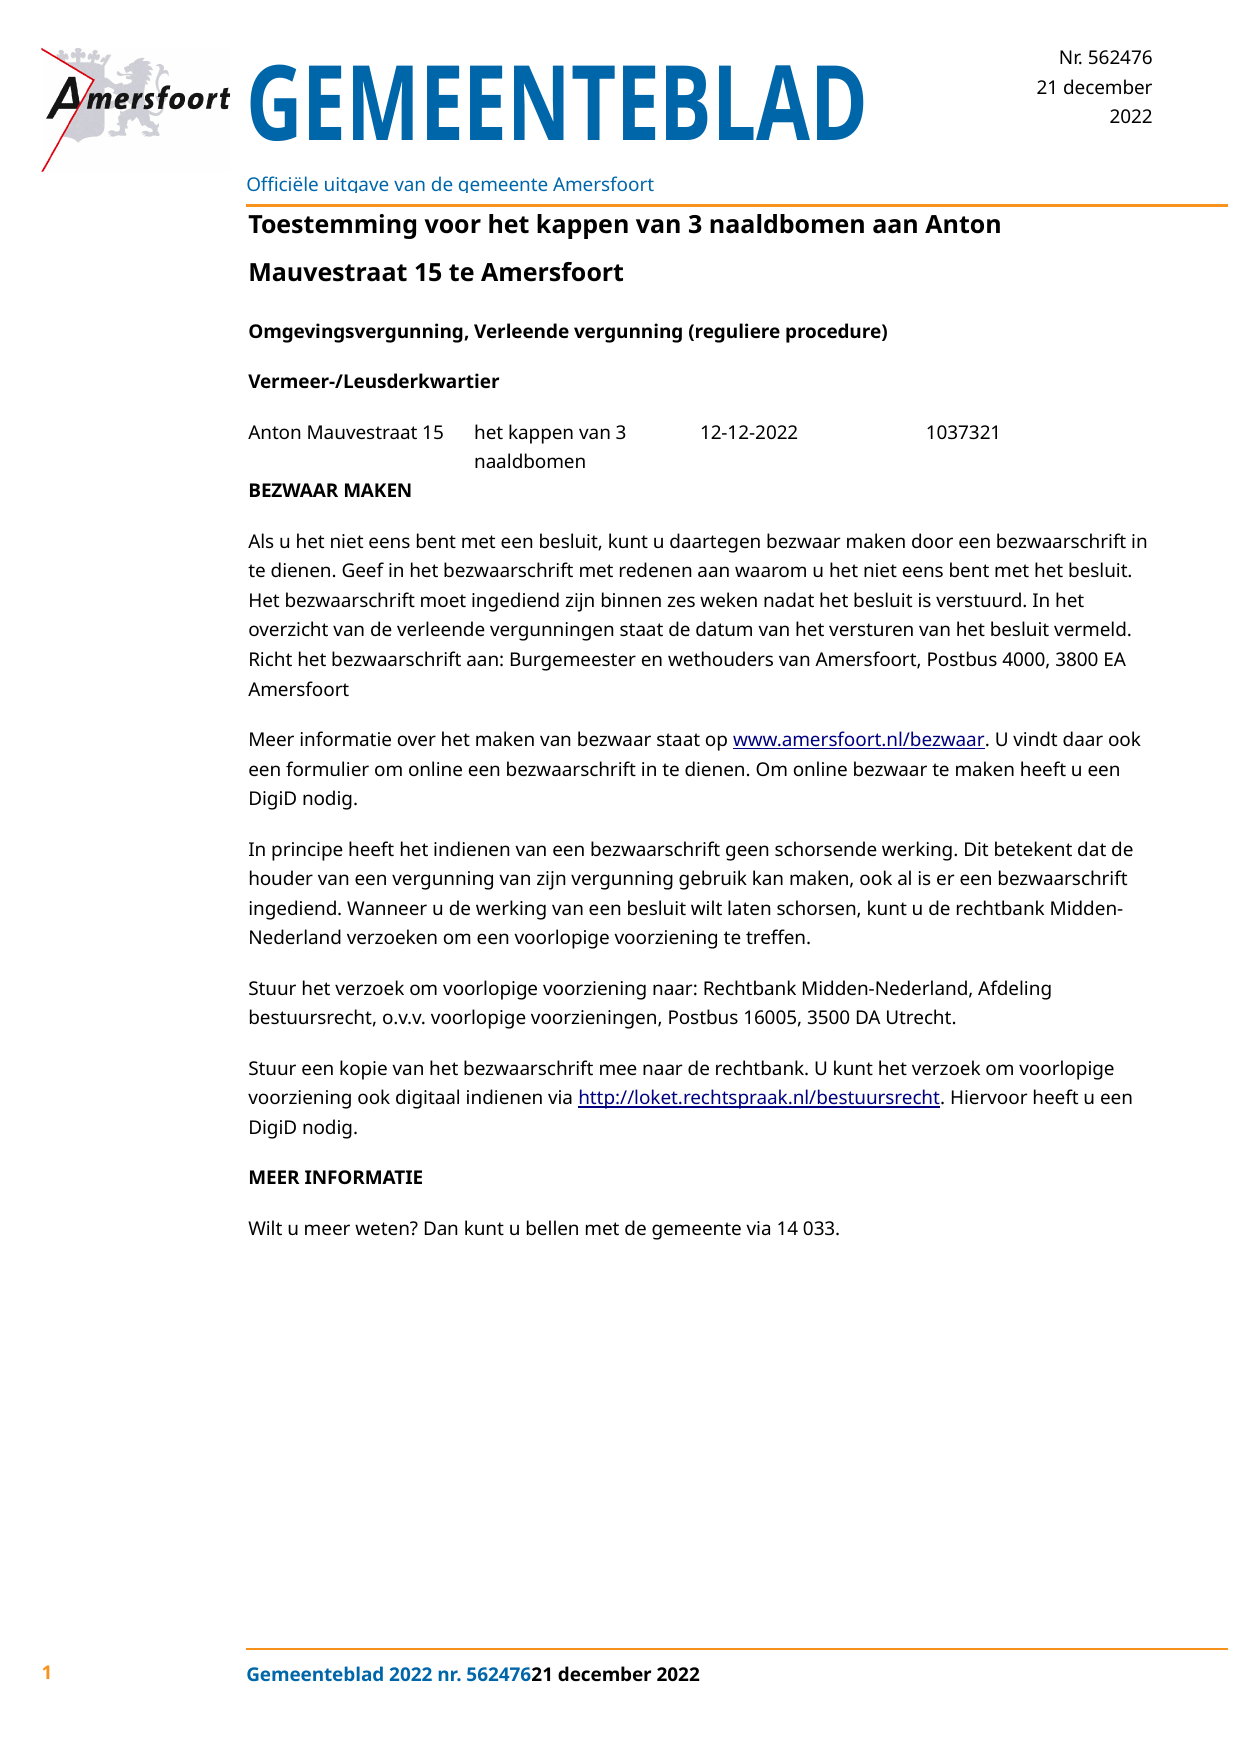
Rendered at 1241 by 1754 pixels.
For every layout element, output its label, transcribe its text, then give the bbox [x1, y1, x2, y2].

text In principe heeft het indienen van een bezwaarschrift geen schorsende werking. Dit betekent dat de houder van een vergunning van zijn vergunning gebruik kan maken, ook al is er een bezwaarschrift ingediend. Wanneer u de werking van een besluit wilt laten schorsen, kunt u de rechtbank Midden-Nederland verzoeken om een voorlopige voorziening te treffen. [248, 836, 1152, 950]
table_header het kappen van 3 naaldbomen [474, 419, 700, 474]
text Stuur een kopie van het bezwaarschrift mee naar de rechtbank. U kunt het verzoek om voorlopige voorziening ook digitaal indienen via http://loket.rechtspraak.nl/bestuursrecht. Hiervoor heeft u een DigiD nodig. [248, 1055, 1152, 1140]
text Toestemming voor het kappen van 3 naaldbomen aan Anton Mauvestraat 15 te Amersfoort [248, 207, 1152, 288]
text Vermeer-/Leusderkwartier [248, 368, 1152, 394]
text MEER INFORMATIE [248, 1164, 1152, 1190]
text Meer informatie over het maken van bezwaar staat op www.amersfoort.nl/bezwaar. U vindt daar ook een formulier om online een bezwaarschrift in te dienen. Om online bezwaar te maken heeft u een DigiD nodig. [248, 726, 1152, 811]
text Omgevingsvergunning, Verleende vergunning (reguliere procedure) [248, 318, 1152, 344]
table_header Anton Mauvestraat 15 [248, 419, 474, 474]
text Als u het niet eens bent met een besluit, kunt u daartegen bezwaar maken door een bezwaarschrift in te dienen. Geef in het bezwaarschrift met redenen aan waarom u het niet eens bent met het besluit. Het bezwaarschrift moet ingediend zijn binnen zes weken nadat het besluit is verstuurd. In het overzicht van de verleende vergunningen staat de datum van het versturen van het besluit vermeld. Richt het bezwaarschrift aan: Burgemeester en wethouders van Amersfoort, Postbus 4000, 3800 EA Amersfoort [248, 528, 1152, 701]
table_header 12-12-2022 [700, 419, 926, 474]
table_header 1037321 [926, 419, 1152, 474]
text Stuur het verzoek om voorlopige voorziening naar: Rechtbank Midden-Nederland, Afdeling bestuursrecht, o.v.v. voorlopige voorzieningen, Postbus 16005, 3500 DA Utrecht. [248, 975, 1152, 1030]
text BEZWAAR MAKEN [248, 477, 1152, 503]
picture [41, 47, 231, 172]
text Wilt u meer weten? Dan kunt u bellen met de gemeente via 14 033. [248, 1215, 1152, 1241]
